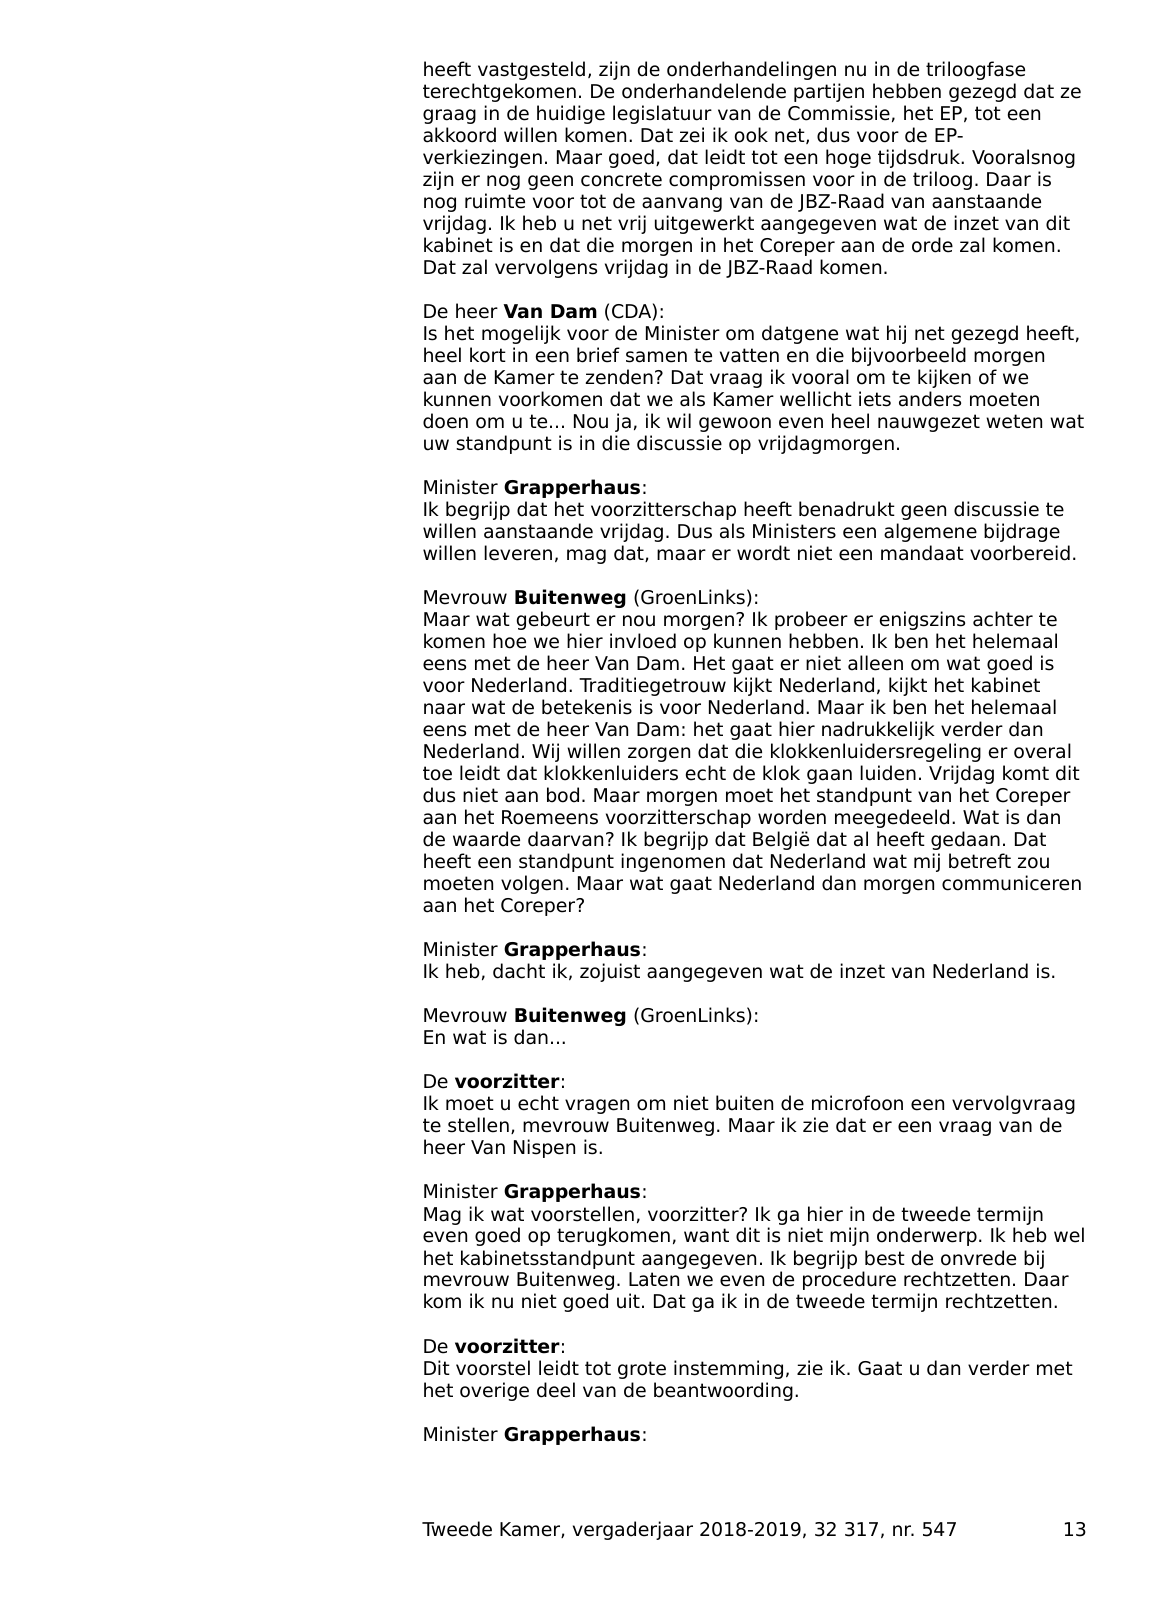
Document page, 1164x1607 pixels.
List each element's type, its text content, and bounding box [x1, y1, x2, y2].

text Is het mogelijk voor de Minister om datgene wat hij net gezegd heeft, heel kort in een brief samen te vatten en die bijvoorbeeld morgen aan de Kamer te zenden? Dat vraag ik vooral om te kijken of we kunnen voorkomen dat we als Kamer wellicht iets anders moeten doen om u te... Nou ja, ik wil gewoon even heel nauwgezet weten wat uw standpunt is in die discussie op vrijdagmorgen. [422, 323, 1087, 455]
text Mag ik wat voorstellen, voorzitter? Ik ga hier in de tweede termijn even goed op terugkomen, want dit is niet mijn onderwerp. Ik heb wel het kabinetsstandpunt aangegeven. Ik begrijp best de onvrede bij mevrouw Buitenweg. Laten we even de procedure rechtzetten. Daar kom ik nu niet goed uit. Dat ga ik in de tweede termijn rechtzetten. [422, 1203, 1087, 1313]
text Minister Grapperhaus: [422, 1181, 1087, 1203]
text Dit voorstel leidt tot grote instemming, zie ik. Gaat u dan verder met het overige deel van de beantwoording. [422, 1357, 1087, 1401]
text Minister Grapperhaus: [422, 1424, 1087, 1446]
text Mevrouw Buitenweg (GroenLinks): [422, 587, 1087, 609]
text De heer Van Dam (CDA): [422, 301, 1087, 323]
text De voorzitter: [422, 1071, 1087, 1093]
text Ik moet u echt vragen om niet buiten de microfoon een vervolgvraag te stellen, mevrouw Buitenweg. Maar ik zie dat er een vraag van de heer Van Nispen is. [422, 1093, 1087, 1159]
text Minister Grapperhaus: [422, 477, 1087, 499]
text En wat is dan... [422, 1027, 1087, 1049]
text Ik begrijp dat het voorzitterschap heeft benadrukt geen discussie te willen aanstaande vrijdag. Dus als Ministers een algemene bijdrage willen leveren, mag dat, maar er wordt niet een mandaat voorbereid. [422, 499, 1087, 565]
text De voorzitter: [422, 1336, 1087, 1357]
text Maar wat gebeurt er nou morgen? Ik probeer er enigszins achter te komen hoe we hier invloed op kunnen hebben. Ik ben het helemaal eens met de heer Van Dam. Het gaat er niet alleen om wat goed is voor Nederland. Traditiegetrouw kijkt Nederland, kijkt het kabinet naar wat de betekenis is voor Nederland. Maar ik ben het helemaal eens met de heer Van Dam: het gaat hier nadrukkelijk verder dan Nederland. Wij willen zorgen dat die klokkenluidersregeling er overal toe leidt dat klokkenluiders echt de klok gaan luiden. Vrijdag komt dit dus niet aan bod. Maar morgen moet het standpunt van het Coreper aan het Roemeens voorzitterschap worden meegedeeld. Wat is dan de waarde daarvan? Ik begrijp dat België dat al heeft gedaan. Dat heeft een standpunt ingenomen dat Nederland wat mij betreft zou moeten volgen. Maar wat gaat Nederland dan morgen communiceren aan het Coreper? [422, 609, 1087, 917]
text Ik heb, dacht ik, zojuist aangegeven wat de inzet van Nederland is. [422, 961, 1087, 983]
text Minister Grapperhaus: [422, 939, 1087, 961]
text Mevrouw Buitenweg (GroenLinks): [422, 1005, 1087, 1027]
text heeft vastgesteld, zijn de onderhandelingen nu in de triloogfase terechtgekomen. De onderhandelende partijen hebben gezegd dat ze graag in de huidige legislatuur van de Commissie, het EP, tot een akkoord willen komen. Dat zei ik ook net, dus voor de EP-verkiezingen. Maar goed, dat leidt tot een hoge tijdsdruk. Vooralsnog zijn er nog geen concrete compromissen voor in de triloog. Daar is nog ruimte voor tot de aanvang van de JBZ-Raad van aanstaande vrijdag. Ik heb u net vrij uitgewerkt aangegeven wat de inzet van dit kabinet is en dat die morgen in het Coreper aan de orde zal komen. Dat zal vervolgens vrijdag in de JBZ-Raad komen. [422, 59, 1087, 279]
